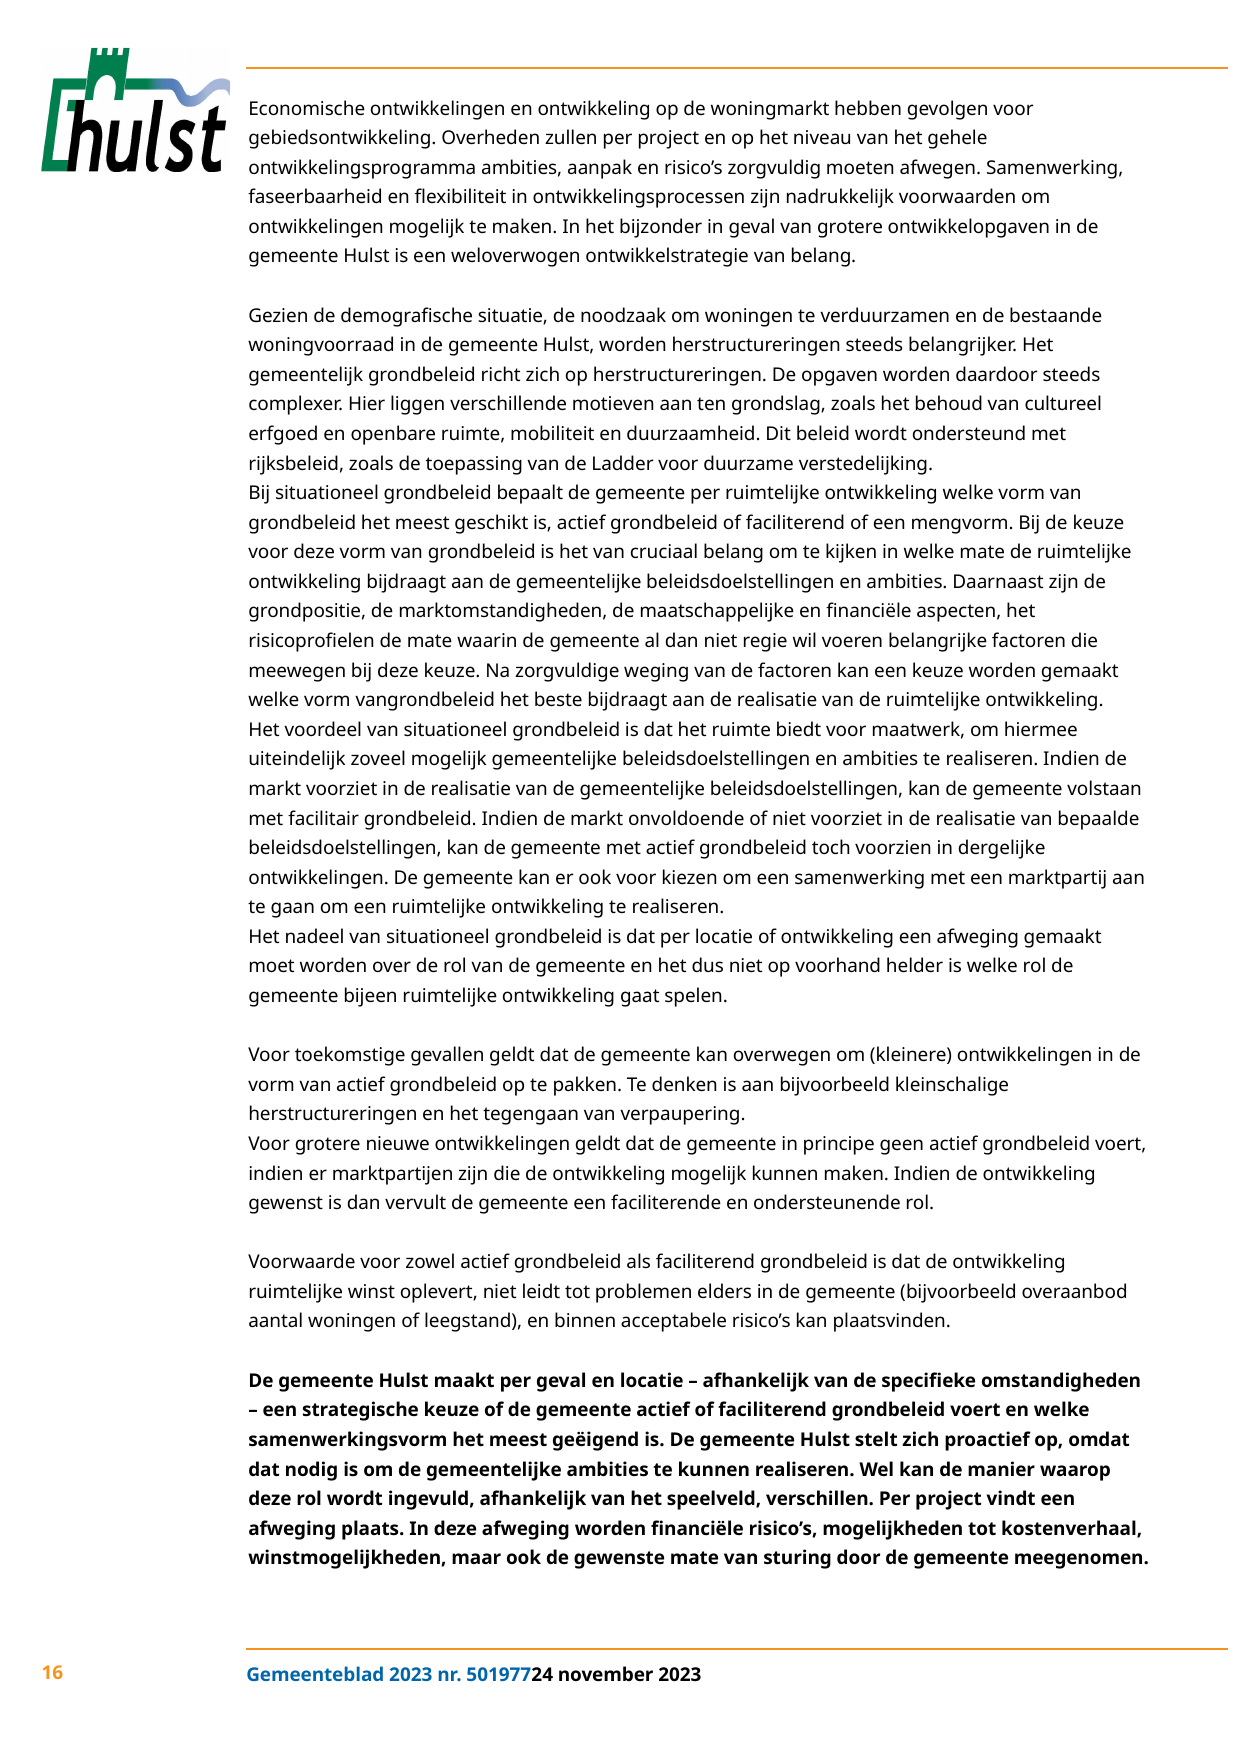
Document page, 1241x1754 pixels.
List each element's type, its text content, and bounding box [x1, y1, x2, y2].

text Het nadeel van situationeel grondbeleid is dat per locatie of ontwikkeling een afweging gemaakt moet worden over de rol van de gemeente en het dus niet op voorhand helder is welke rol de gemeente bijeen ruimtelijke ontwikkeling gaat spelen. [248, 923, 1152, 1008]
text Voor grotere nieuwe ontwikkelingen geldt dat de gemeente in principe geen actief grondbeleid voert, indien er marktpartijen zijn die de ontwikkeling mogelijk kunnen maken. Indien de ontwikkeling gewenst is dan vervult de gemeente een faciliterende en ondersteunende rol. [248, 1130, 1152, 1215]
text Voorwaarde voor zowel actief grondbeleid als faciliterend grondbeleid is dat de ontwikkeling ruimtelijke winst oplevert, niet leidt tot problemen elders in de gemeente (bijvoorbeeld overaanbod aantal woningen of leegstand), en binnen acceptabele risico’s kan plaatsvinden. [248, 1248, 1152, 1333]
text Het voordeel van situationeel grondbeleid is dat het ruimte biedt voor maatwerk, om hiermee uiteindelijk zoveel mogelijk gemeentelijke beleidsdoelstellingen en ambities te realiseren. Indien de markt voorziet in de realisatie van de gemeentelijke beleidsdoelstellingen, kan de gemeente volstaan met facilitair grondbeleid. Indien de markt onvoldoende of niet voorziet in de realisatie van bepaalde beleidsdoelstellingen, kan de gemeente met actief grondbeleid toch voorzien in dergelijke ontwikkelingen. De gemeente kan er ook voor kiezen om een samenwerking met een marktpartij aan te gaan om een ruimtelijke ontwikkeling te realiseren. [248, 716, 1152, 919]
table_header De gemeente Hulst maakt per geval en locatie – afhankelijk van de specifieke omstandigheden – een strategische keuze of de gemeente actief of faciliterend grondbeleid voert en welke samenwerkingsvorm het meest geëigend is. De gemeente Hulst stelt zich proactief op, omdat dat nodig is om de gemeentelijke ambities te kunnen realiseren. Wel kan de manier waarop deze rol wordt ingevuld, afhankelijk van het speelveld, verschillen. Per project vindt een afweging plaats. In deze afweging worden financiële risico’s, mogelijkheden tot kostenverhaal, winstmogelijkheden, maar ook de gewenste mate van sturing door de gemeente meegenomen. [248, 1367, 1152, 1570]
text Voor toekomstige gevallen geldt dat de gemeente kan overwegen om (kleinere) ontwikkelingen in de vorm van actief grondbeleid op te pakken. Te denken is aan bijvoorbeeld kleinschalige herstructureringen en het tegengaan van verpaupering. [248, 1041, 1152, 1126]
text Economische ontwikkelingen en ontwikkeling op de woningmarkt hebben gevolgen voor gebiedsontwikkeling. Overheden zullen per project en op het niveau van het gehele ontwikkelingsprogramma ambities, aanpak en risico’s zorgvuldig moeten afwegen. Samenwerking, faseerbaarheid en flexibiliteit in ontwikkelingsprocessen zijn nadrukkelijk voorwaarden om ontwikkelingen mogelijk te maken. In het bijzonder in geval van grotere ontwikkelopgaven in de gemeente Hulst is een weloverwogen ontwikkelstrategie van belang. [248, 95, 1152, 268]
picture [41, 47, 231, 172]
text Bij situationeel grondbeleid bepaalt de gemeente per ruimtelijke ontwikkeling welke vorm van grondbeleid het meest geschikt is, actief grondbeleid of faciliterend of een mengvorm. Bij de keuze voor deze vorm van grondbeleid is het van cruciaal belang om te kijken in welke mate de ruimtelijke ontwikkeling bijdraagt aan de gemeentelijke beleidsdoelstellingen en ambities. Daarnaast zijn de grondpositie, de marktomstandigheden, de maatschappelijke en financiële aspecten, het risicoprofielen de mate waarin de gemeente al dan niet regie wil voeren belangrijke factoren die meewegen bij deze keuze. Na zorgvuldige weging van de factoren kan een keuze worden gemaakt welke vorm vangrondbeleid het beste bijdraagt aan de realisatie van de ruimtelijke ontwikkeling. [248, 479, 1152, 712]
text Gezien de demografische situatie, de noodzaak om woningen te verduurzamen en de bestaande woningvoorraad in de gemeente Hulst, worden herstructureringen steeds belangrijker. Het gemeentelijk grondbeleid richt zich op herstructureringen. De opgaven worden daardoor steeds complexer. Hier liggen verschillende motieven aan ten grondslag, zoals het behoud van cultureel erfgoed en openbare ruimte, mobiliteit en duurzaamheid. Dit beleid wordt ondersteund met rijksbeleid, zoals de toepassing van de Ladder voor duurzame verstedelijking. [248, 302, 1152, 476]
